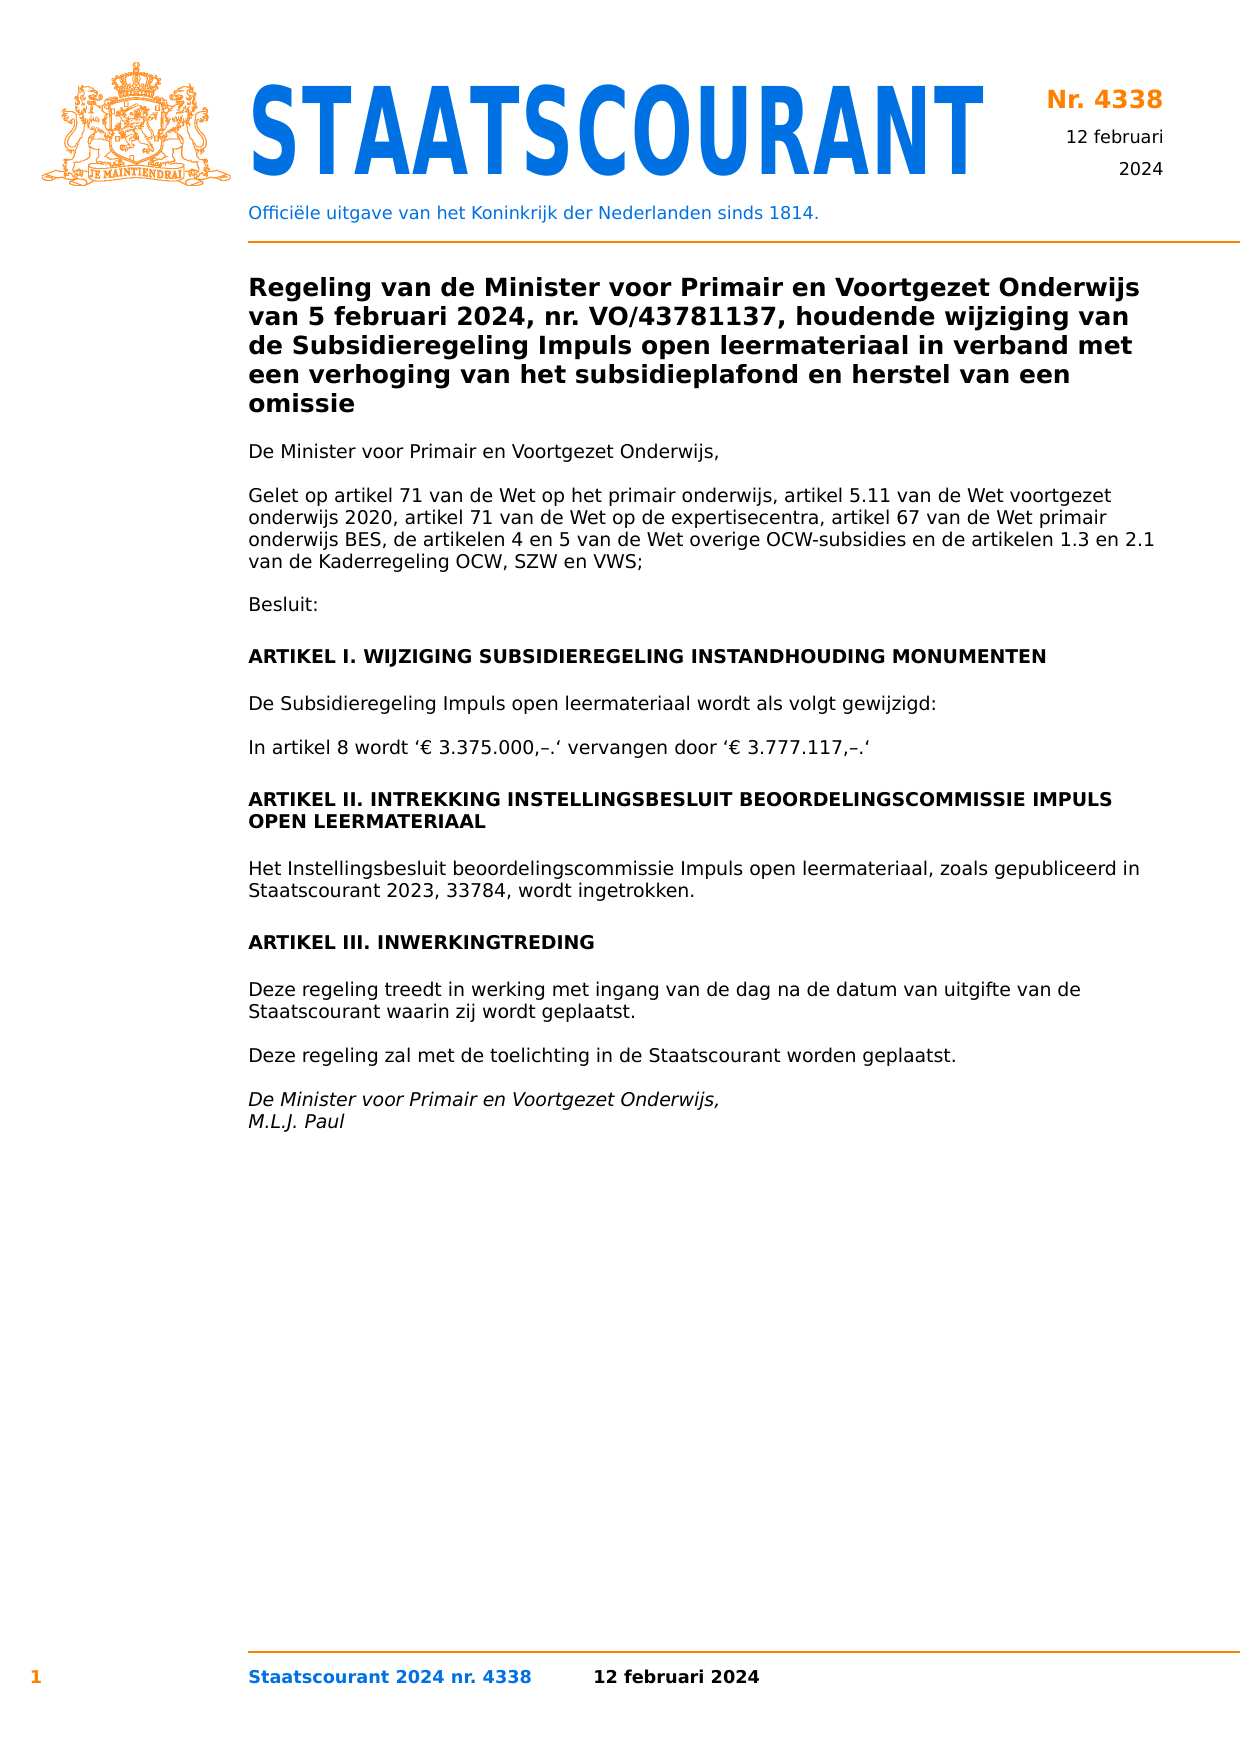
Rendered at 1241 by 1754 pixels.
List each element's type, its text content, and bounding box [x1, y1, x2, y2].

text In artikel 8 wordt ‘€ 3.375.000,–.‘ vervangen door ‘€ 3.777.117,–.‘ [248, 737, 1163, 759]
table_header Nr. 4338 [998, 62, 1240, 121]
table_cell 2024 [998, 153, 1240, 203]
table_header [25, 62, 248, 241]
subtitle Regeling van de Minister voor Primair en Voortgezet Onderwijs van 5 februari 2024, nr. VO/43781137, houdende wijziging van de Subsidieregeling Impuls open leermateriaal in verband met een verhoging van het subsidieplafond en herstel van een omissie [248, 273, 1163, 419]
text Besluit: [248, 594, 1163, 616]
picture [41, 62, 231, 186]
text Deze regeling treedt in werking met ingang van de dag na de datum van uitgifte van de Staatscourant waarin zij wordt geplaatst. [248, 979, 1163, 1023]
subtitle ARTIKEL II. INTREKKING INSTELLINGSBESLUIT BEOORDELINGSCOMMISSIE IMPULS OPEN LEERMATERIAAL [248, 789, 1163, 833]
text De Subsidieregeling Impuls open leermateriaal wordt als volgt gewijzigd: [248, 693, 1163, 715]
table_header STAATSCOURANT [248, 62, 998, 203]
text De Minister voor Primair en Voortgezet Onderwijs, [248, 441, 1163, 463]
text De Minister voor Primair en Voortgezet Onderwijs, M.L.J. Paul [248, 1089, 1163, 1133]
table_cell 12 februari [998, 121, 1240, 153]
subtitle ARTIKEL I. WIJZIGING SUBSIDIEREGELING INSTANDHOUDING MONUMENTEN [248, 646, 1163, 668]
subtitle ARTIKEL III. INWERKINGTREDING [248, 932, 1163, 954]
text Gelet op artikel 71 van de Wet op het primair onderwijs, artikel 5.11 van de Wet voortgezet onderwijs 2020, artikel 71 van de Wet op de expertisecentra, artikel 67 van de Wet primair onderwijs BES, de artikelen 4 en 5 van de Wet overige OCW-subsidies en de artikelen 1.3 en 2.1 van de Kaderregeling OCW, SZW en VWS; [248, 484, 1163, 572]
text Het Instellingsbesluit beoordelingscommissie Impuls open leermateriaal, zoals gepubliceerd in Staatscourant 2023, 33784, wordt ingetrokken. [248, 858, 1163, 902]
text Deze regeling zal met de toelichting in de Staatscourant worden geplaatst. [248, 1045, 1163, 1067]
table_cell Officiële uitgave van het Koninkrijk der Nederlanden sinds 1814. [248, 203, 1240, 241]
